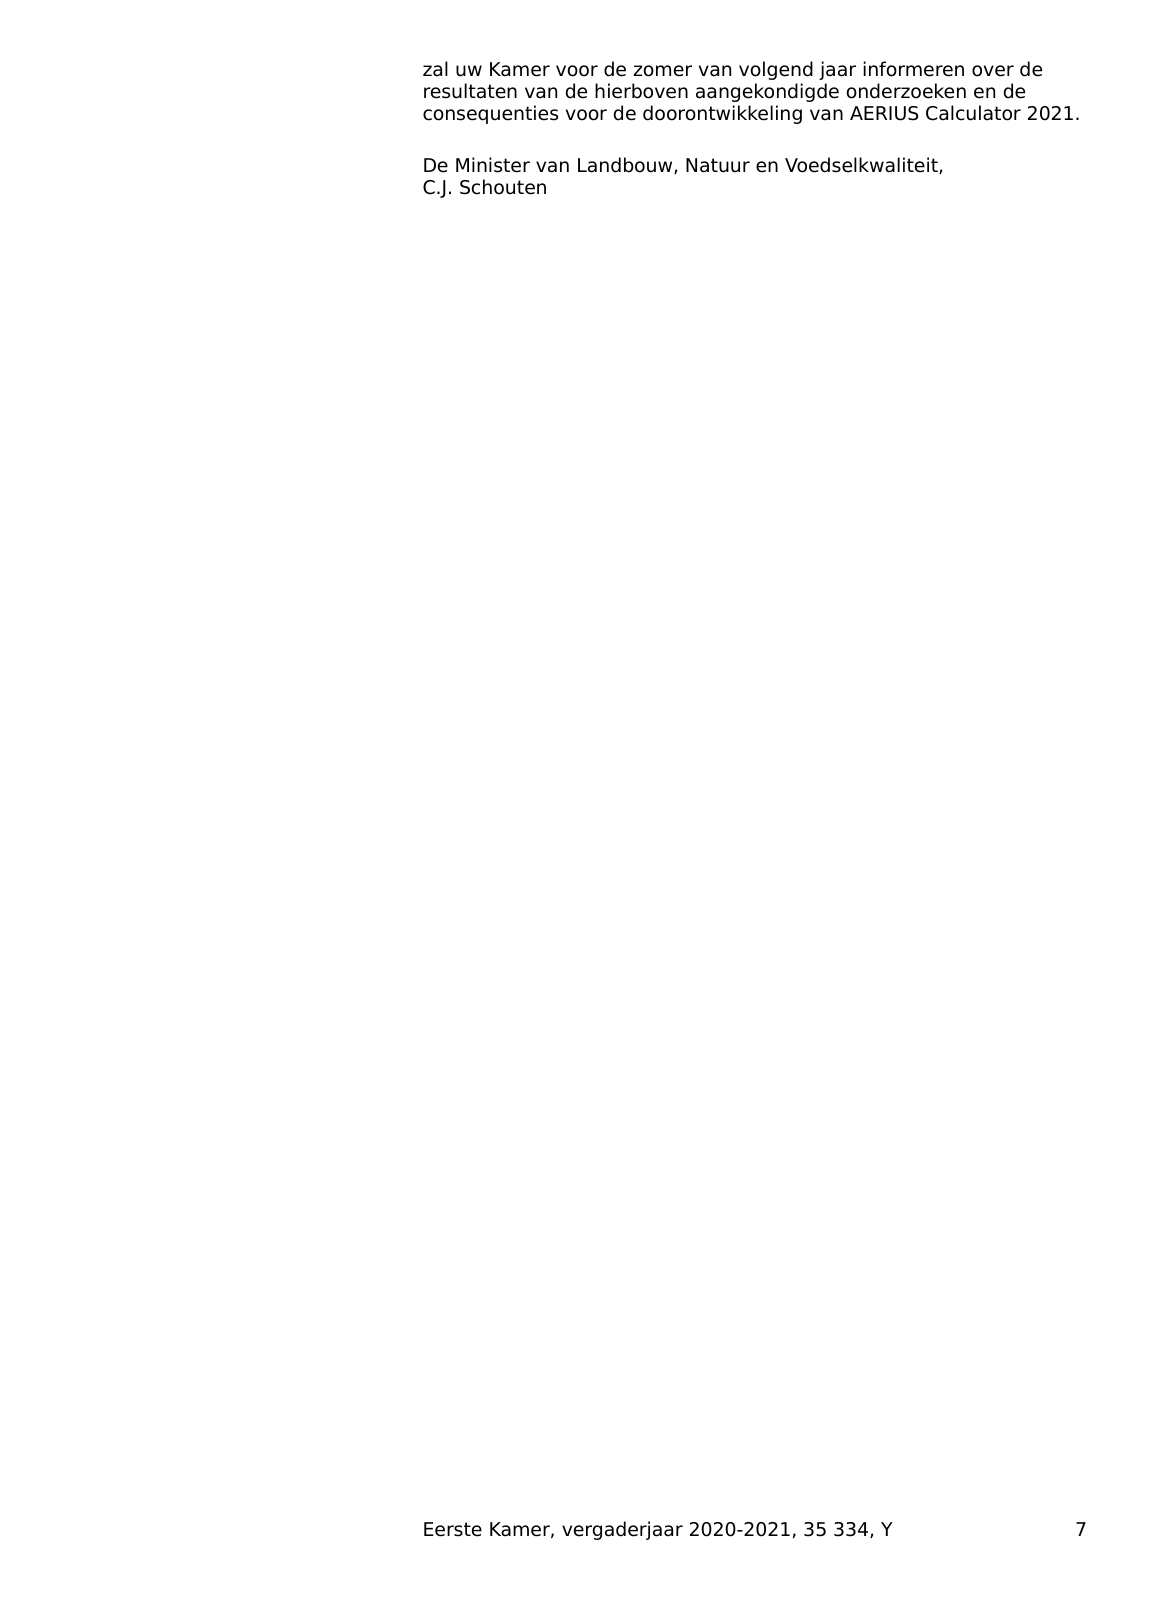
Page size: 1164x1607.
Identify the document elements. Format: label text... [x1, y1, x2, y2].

text zal uw Kamer voor de zomer van volgend jaar informeren over de resultaten van de hierboven aangekondigde onderzoeken en de consequenties voor de doorontwikkeling van AERIUS Calculator 2021. [422, 59, 1087, 125]
text De Minister van Landbouw, Natuur en Voedselkwaliteit, C.J. Schouten [422, 155, 1087, 199]
